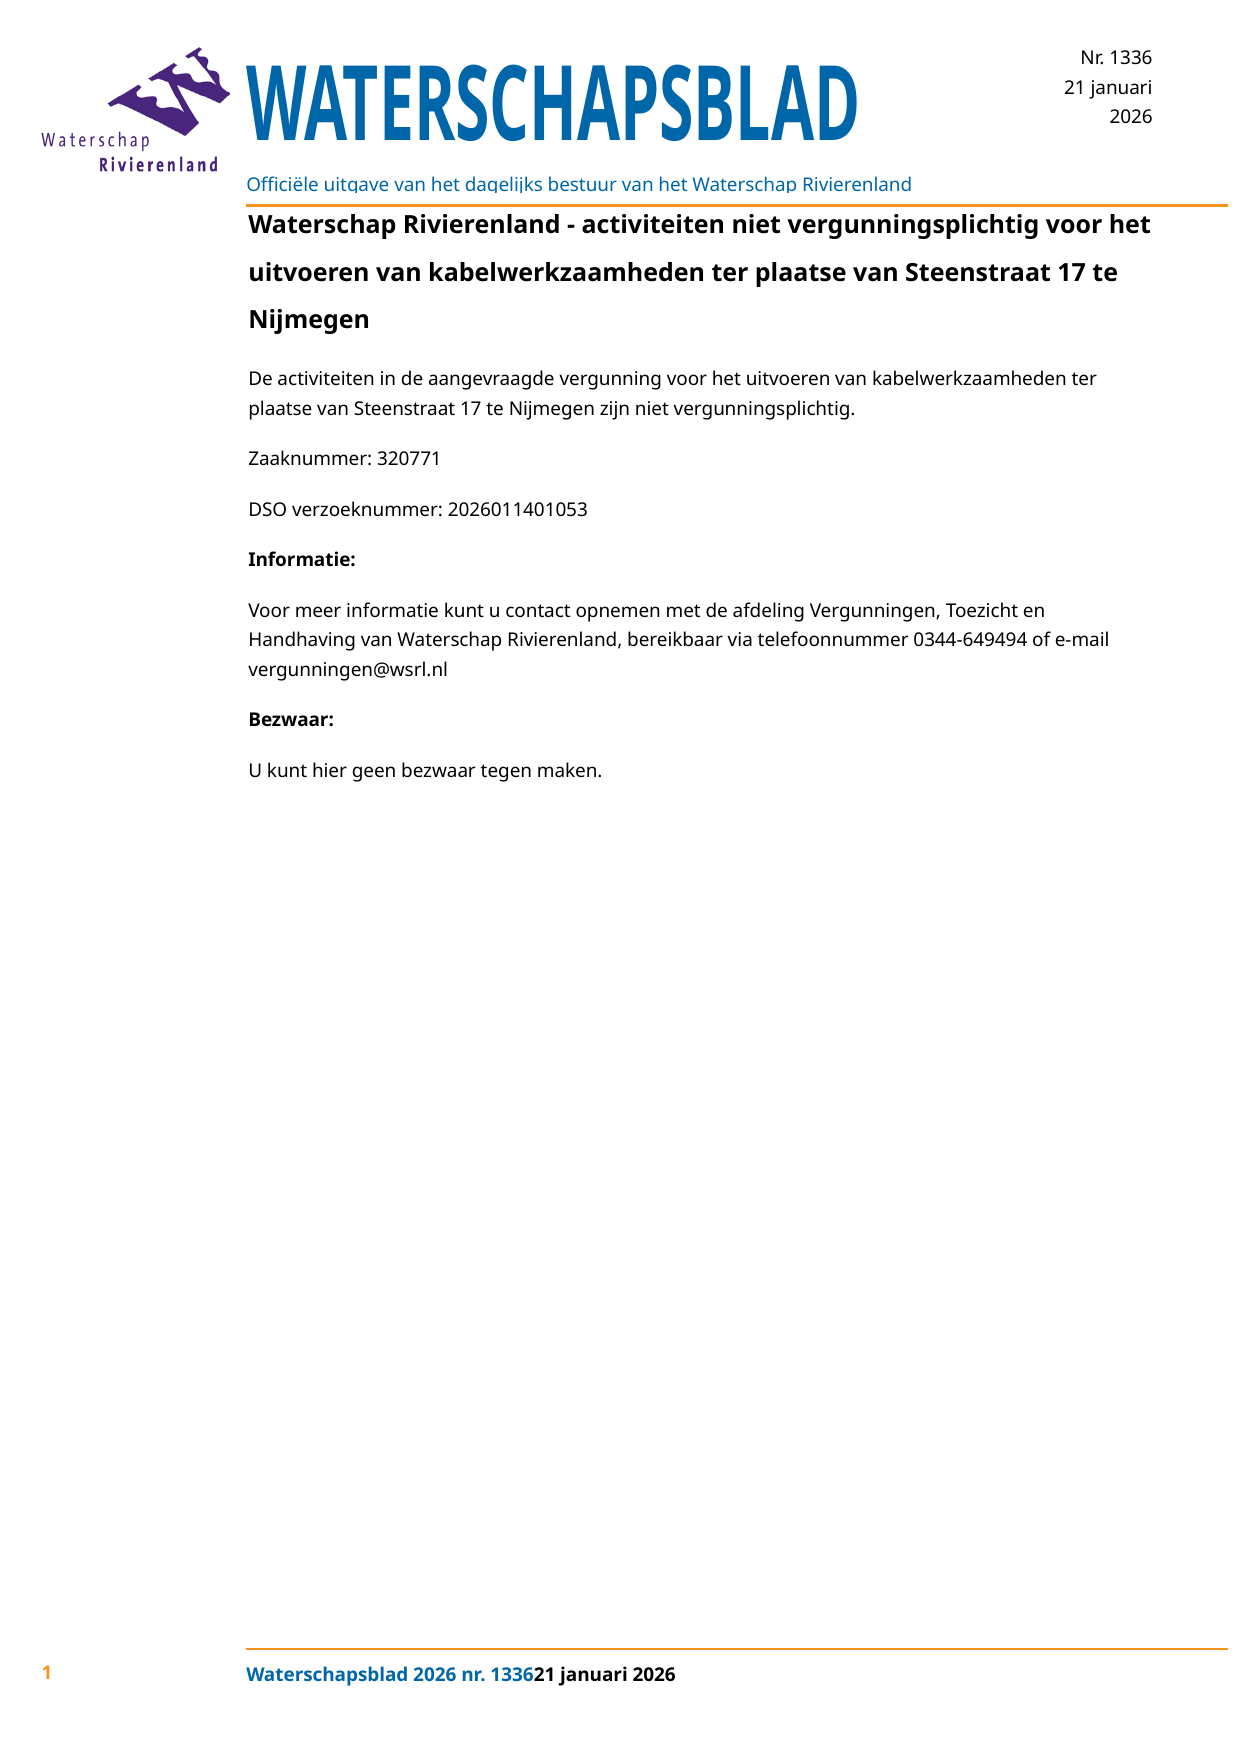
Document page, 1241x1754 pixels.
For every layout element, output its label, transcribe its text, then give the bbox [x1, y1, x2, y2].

text Bezwaar: [248, 706, 1152, 732]
text Informatie: [248, 546, 1152, 572]
text De activiteiten in de aangevraagde vergunning voor het uitvoeren van kabelwerkzaamheden ter plaatse van Steenstraat 17 te Nijmegen zijn niet vergunningsplichtig. [248, 366, 1152, 421]
text Zaaknummer: 320771 [248, 446, 1152, 471]
text DSO verzoeknummer: 2026011401053 [248, 496, 1152, 522]
text U kunt hier geen bezwaar tegen maken. [248, 757, 1152, 782]
text Voor meer informatie kunt u contact opnemen met de afdeling Vergunningen, Toezicht en Handhaving van Waterschap Rivierenland, bereikbaar via telefoonnummer 0344-649494 of e-mail vergunningen@wsrl.nl [248, 597, 1152, 682]
text Waterschap Rivierenland - activiteiten niet vergunningsplichtig voor het uitvoeren van kabelwerkzaamheden ter plaatse van Steenstraat 17 te Nijmegen [248, 207, 1152, 336]
picture [41, 47, 231, 172]
